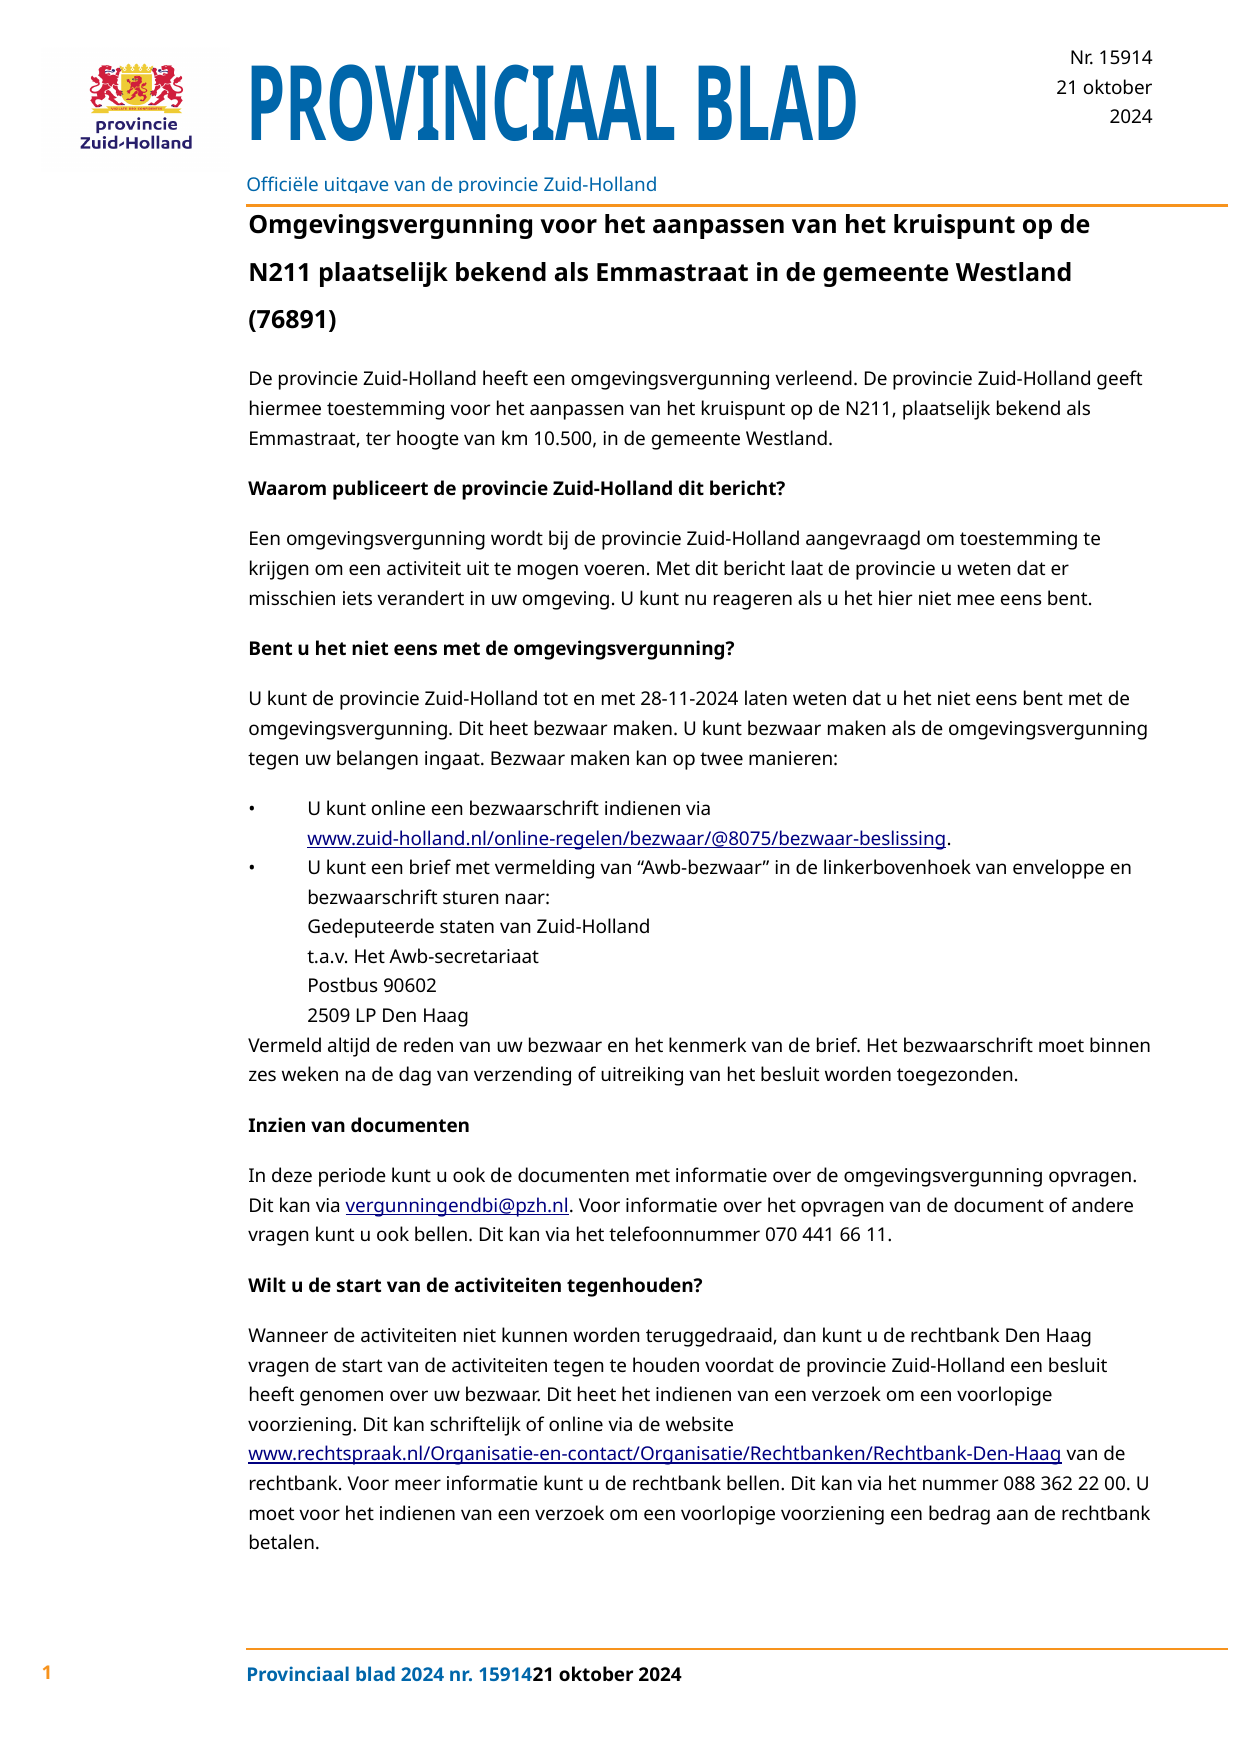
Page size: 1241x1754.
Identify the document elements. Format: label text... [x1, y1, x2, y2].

text Inzien van documenten [248, 1112, 1152, 1137]
text Waarom publiceert de provincie Zuid-Holland dit bericht? [248, 475, 1152, 501]
text U kunt de provincie Zuid-Holland tot en met 28-11-2024 laten weten dat u het niet eens bent met de omgevingsvergunning. Dit heet bezwaar maken. U kunt bezwaar maken als de omgevingsvergunning tegen uw belangen ingaat. Bezwaar maken kan op twee manieren: [248, 686, 1152, 770]
list 2509 LP Den Haag [248, 1002, 1152, 1028]
list U kunt een brief met vermelding van “Awb-bezwaar” in de linkerbovenhoek van enveloppe en bezwaarschrift sturen naar: [248, 854, 1152, 909]
text Wanneer de activiteiten niet kunnen worden teruggedraaid, dan kunt u de rechtbank Den Haag vragen de start van de activiteiten tegen te houden voordat de provincie Zuid-Holland een besluit heeft genomen over uw bezwaar. Dit heet het indienen van een verzoek om een voorlopige voorziening. Dit kan schriftelijk of online via de website www.rechtspraak.nl/Organisatie-en-contact/Organisatie/Rechtbanken/Rechtbank-Den-Haag van de rechtbank. Voor meer informatie kunt u de rechtbank bellen. Dit kan via het nummer 088 362 22 00. U moet voor het indienen van een verzoek om een voorlopige voorziening een bedrag aan de rechtbank betalen. [248, 1322, 1152, 1555]
list Postbus 90602 [248, 973, 1152, 998]
text Omgevingsvergunning voor het aanpassen van het kruispunt op de N211 plaatselijk bekend als Emmastraat in de gemeente Westland (76891) [248, 207, 1152, 336]
list t.a.v. Het Awb-secretariaat [248, 943, 1152, 969]
list Gedeputeerde staten van Zuid-Holland [248, 913, 1152, 939]
text Vermeld altijd de reden van uw bezwaar en het kenmerk van de brief. Het bezwaarschrift moet binnen zes weken na de dag van verzending of uitreiking van het besluit worden toegezonden. [248, 1032, 1152, 1087]
text De provincie Zuid-Holland heeft een omgevingsvergunning verleend. De provincie Zuid-Holland geeft hiermee toestemming voor het aanpassen van het kruispunt op de N211, plaatselijk bekend als Emmastraat, ter hoogte van km 10.500, in de gemeente Westland. [248, 366, 1152, 450]
list U kunt online een bezwaarschrift indienen via www.zuid-holland.nl/online-regelen/bezwaar/@8075/bezwaar-beslissing. [248, 795, 1152, 850]
text Een omgevingsvergunning wordt bij de provincie Zuid-Holland aangevraagd om toestemming te krijgen om een activiteit uit te mogen voeren. Met dit bericht laat de provincie u weten dat er misschien iets verandert in uw omgeving. U kunt nu reageren als u het hier niet mee eens bent. [248, 526, 1152, 610]
text Wilt u de start van de activiteiten tegenhouden? [248, 1272, 1152, 1297]
text Bent u het niet eens met de omgevingsvergunning? [248, 635, 1152, 661]
text In deze periode kunt u ook de documenten met informatie over de omgevingsvergunning opvragen. Dit kan via vergunningendbi@pzh.nl. Voor informatie over het opvragen van de document of andere vragen kunt u ook bellen. Dit kan via het telefoonnummer 070 441 66 11. [248, 1162, 1152, 1247]
picture [41, 47, 231, 172]
